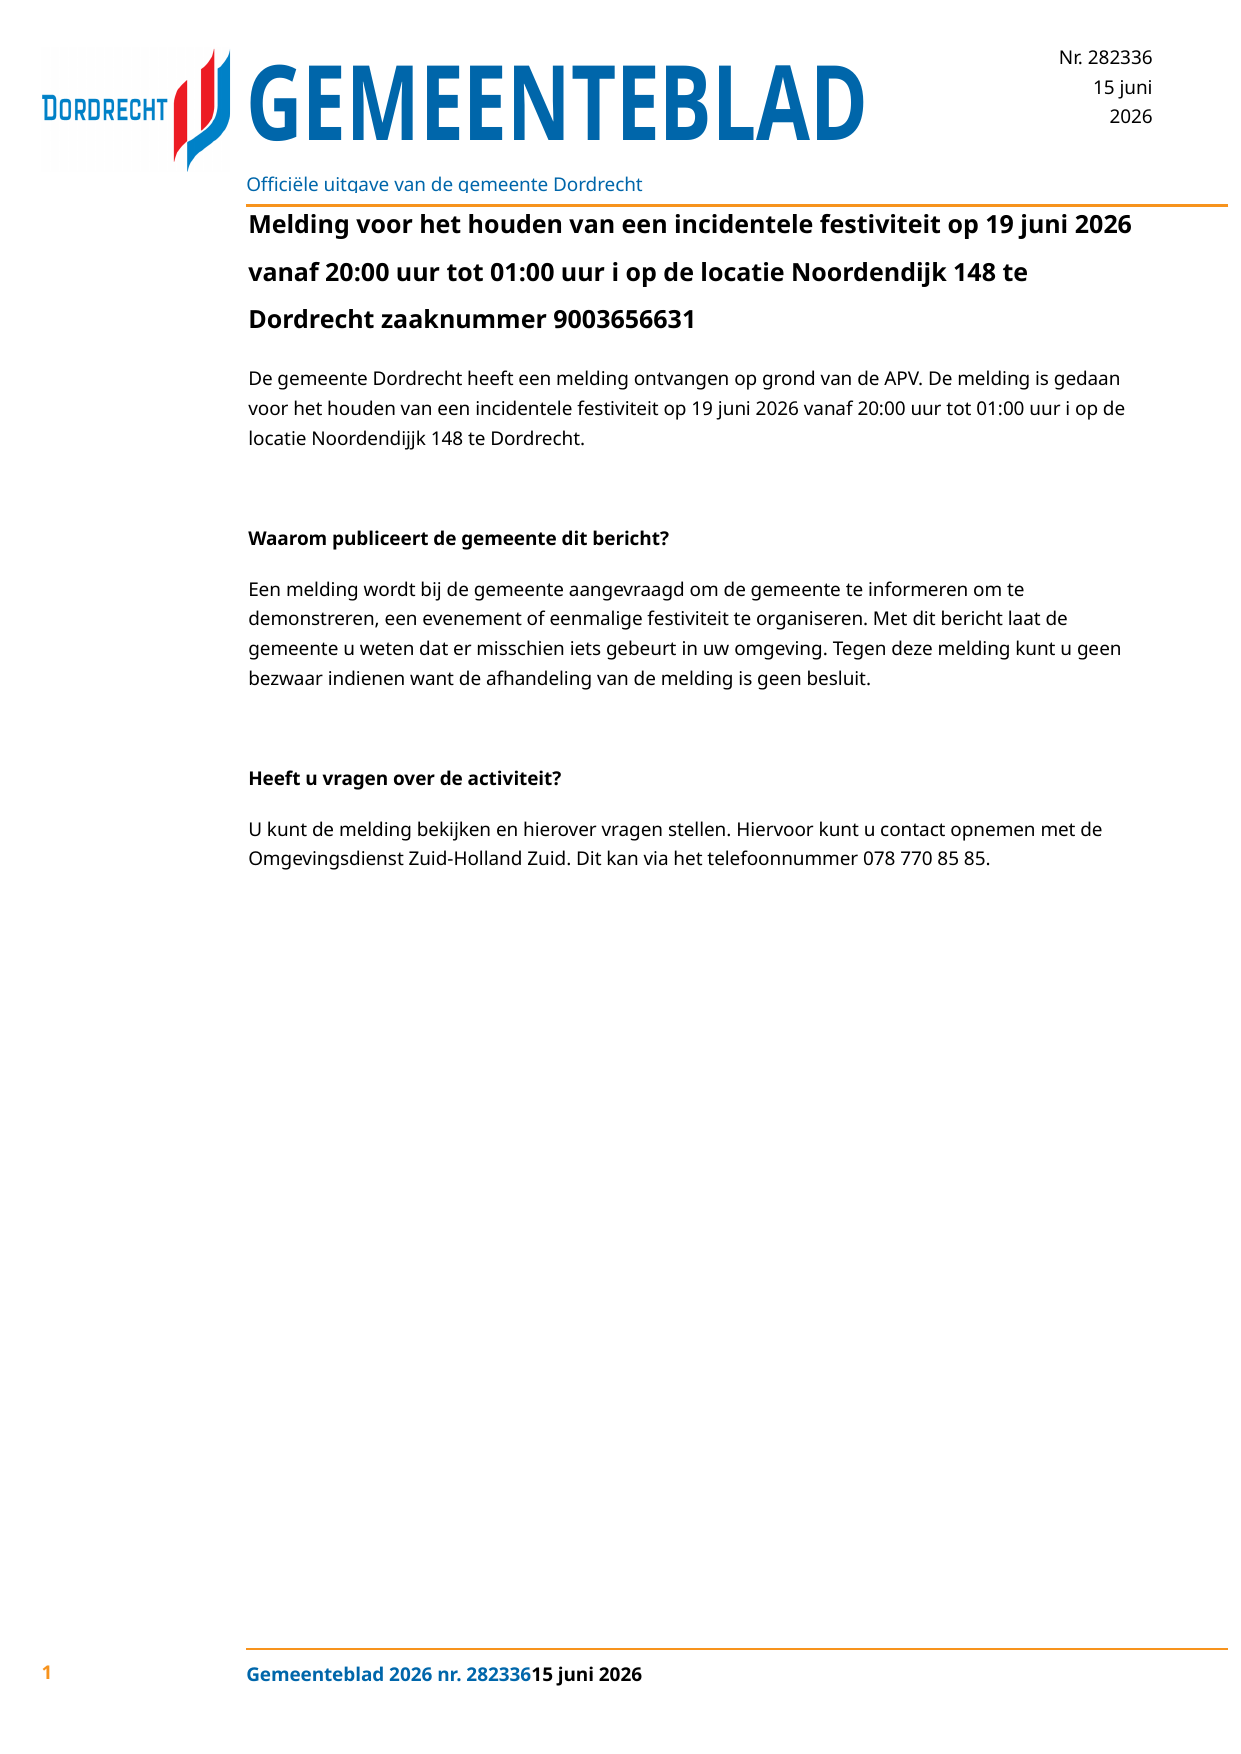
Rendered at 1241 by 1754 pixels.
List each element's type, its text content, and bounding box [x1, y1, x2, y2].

text De gemeente Dordrecht heeft een melding ontvangen op grond van de APV. De melding is gedaan voor het houden van een incidentele festiviteit op 19 juni 2026 vanaf 20:00 uur tot 01:00 uur i op de locatie Noordendijjk 148 te Dordrecht. [248, 366, 1152, 450]
text Melding voor het houden van een incidentele festiviteit op 19 juni 2026 vanaf 20:00 uur tot 01:00 uur i op de locatie Noordendijk 148 te Dordrecht zaaknummer 9003656631 [248, 207, 1152, 336]
text U kunt de melding bekijken en hierover vragen stellen. Hiervoor kunt u contact opnemen met de Omgevingsdienst Zuid-Holland Zuid. Dit kan via het telefoonnummer 078 770 85 85. [248, 816, 1152, 871]
text Waarom publiceert de gemeente dit bericht? [248, 526, 1152, 551]
text Een melding wordt bij de gemeente aangevraagd om de gemeente te informeren om te demonstreren, een evenement of eenmalige festiviteit te organiseren. Met dit bericht laat de gemeente u weten dat er misschien iets gebeurt in uw omgeving. Tegen deze melding kunt u geen bezwaar indienen want de afhandeling van de melding is geen besluit. [248, 576, 1152, 690]
picture [41, 47, 231, 172]
text Heeft u vragen over de activiteit? [248, 766, 1152, 791]
